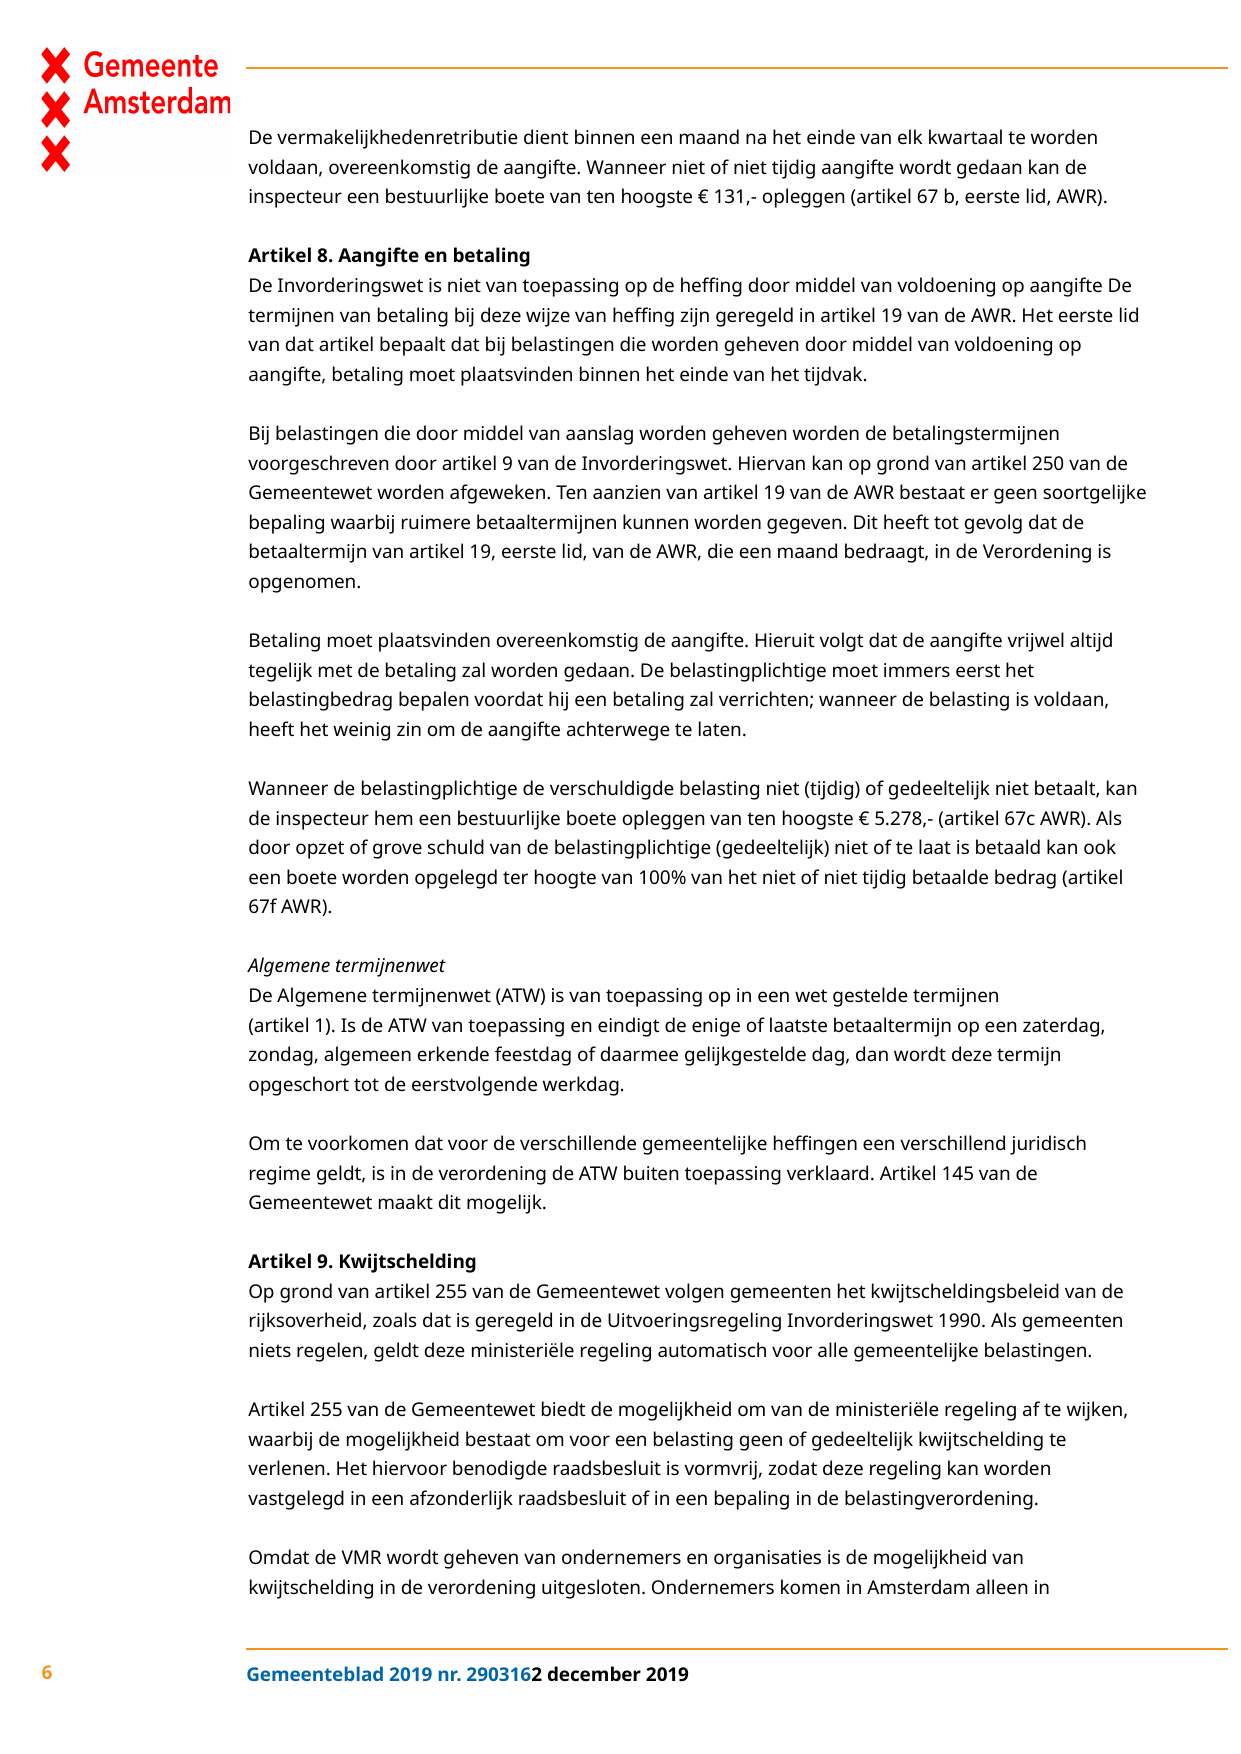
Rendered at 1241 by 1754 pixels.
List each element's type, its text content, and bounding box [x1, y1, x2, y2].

text Omdat de VMR wordt geheven van ondernemers en organisaties is de mogelijkheid van kwijtschelding in de verordening uitgesloten. Ondernemers komen in Amsterdam alleen in [248, 1544, 1152, 1600]
text Betaling moet plaatsvinden overeenkomstig de aangifte. Hieruit volgt dat de aangifte vrijwel altijd tegelijk met de betaling zal worden gedaan. De belastingplichtige moet immers eerst het belastingbedrag bepalen voordat hij een betaling zal verrichten; wanneer de belasting is voldaan, heeft het weinig zin om de aangifte achterwege te laten. [248, 627, 1152, 742]
text Om te voorkomen dat voor de verschillende gemeentelijke heffingen een verschillend juridisch regime geldt, is in de verordening de ATW buiten toepassing verklaard. Artikel 145 van de Gemeentewet maakt dit mogelijk. [248, 1130, 1152, 1215]
picture [41, 47, 231, 172]
text Wanneer de belastingplichtige de verschuldigde belasting niet (tijdig) of gedeeltelijk niet betaalt, kan de inspecteur hem een bestuurlijke boete opleggen van ten hoogste € 5.278,- (artikel 67c AWR). Als door opzet of grove schuld van de belastingplichtige (gedeeltelijk) niet of te laat is betaald kan ook een boete worden opgelegd ter hoogte van 100% van het niet of niet tijdig betaalde bedrag (artikel 67f AWR). [248, 775, 1152, 919]
text Artikel 9. Kwijtschelding [248, 1248, 1152, 1274]
text (artikel 1). Is de ATW van toepassing en eindigt de enige of laatste betaaltermijn op een zaterdag, zondag, algemeen erkende feestdag of daarmee gelijkgestelde dag, dan wordt deze termijn opgeschort tot de eerstvolgende werkdag. [248, 1012, 1152, 1097]
text De Algemene termijnenwet (ATW) is van toepassing op in een wet gestelde termijnen [248, 982, 1152, 1008]
text De Invorderingswet is niet van toepassing op de heffing door middel van voldoening op aangifte De termijnen van betaling bij deze wijze van heffing zijn geregeld in artikel 19 van de AWR. Het eerste lid van dat artikel bepaalt dat bij belastingen die worden geheven door middel van voldoening op aangifte, betaling moet plaatsvinden binnen het einde van het tijdvak. [248, 272, 1152, 387]
text Op grond van artikel 255 van de Gemeentewet volgen gemeenten het kwijtscheldingsbeleid van de rijksoverheid, zoals dat is geregeld in de Uitvoeringsregeling Invorderingswet 1990. Als gemeenten niets regelen, geldt deze ministeriële regeling automatisch voor alle gemeentelijke belastingen. [248, 1278, 1152, 1363]
text Artikel 8. Aangifte en betaling [248, 243, 1152, 268]
text Artikel 255 van de Gemeentewet biedt de mogelijkheid om van de ministeriële regeling af te wijken, waarbij de mogelijkheid bestaat om voor een belasting geen of gedeeltelijk kwijtschelding te verlenen. Het hiervoor benodigde raadsbesluit is vormvrij, zodat deze regeling kan worden vastgelegd in een afzonderlijk raadsbesluit of in een bepaling in de belastingverordening. [248, 1396, 1152, 1511]
text Bij belastingen die door middel van aanslag worden geheven worden de betalingstermijnen voorgeschreven door artikel 9 van de Invorderingswet. Hiervan kan op grond van artikel 250 van de Gemeentewet worden afgeweken. Ten aanzien van artikel 19 van de AWR bestaat er geen soortgelijke bepaling waarbij ruimere betaaltermijnen kunnen worden gegeven. Dit heeft tot gevolg dat de betaaltermijn van artikel 19, eerste lid, van de AWR, die een maand bedraagt, in de Verordening is opgenomen. [248, 420, 1152, 594]
text Algemene termijnenwet [248, 953, 1152, 978]
text De vermakelijkhedenretributie dient binnen een maand na het einde van elk kwartaal te worden voldaan, overeenkomstig de aangifte. Wanneer niet of niet tijdig aangifte wordt gedaan kan de inspecteur een bestuurlijke boete van ten hoogste € 131,- opleggen (artikel 67 b, eerste lid, AWR). [248, 124, 1152, 209]
